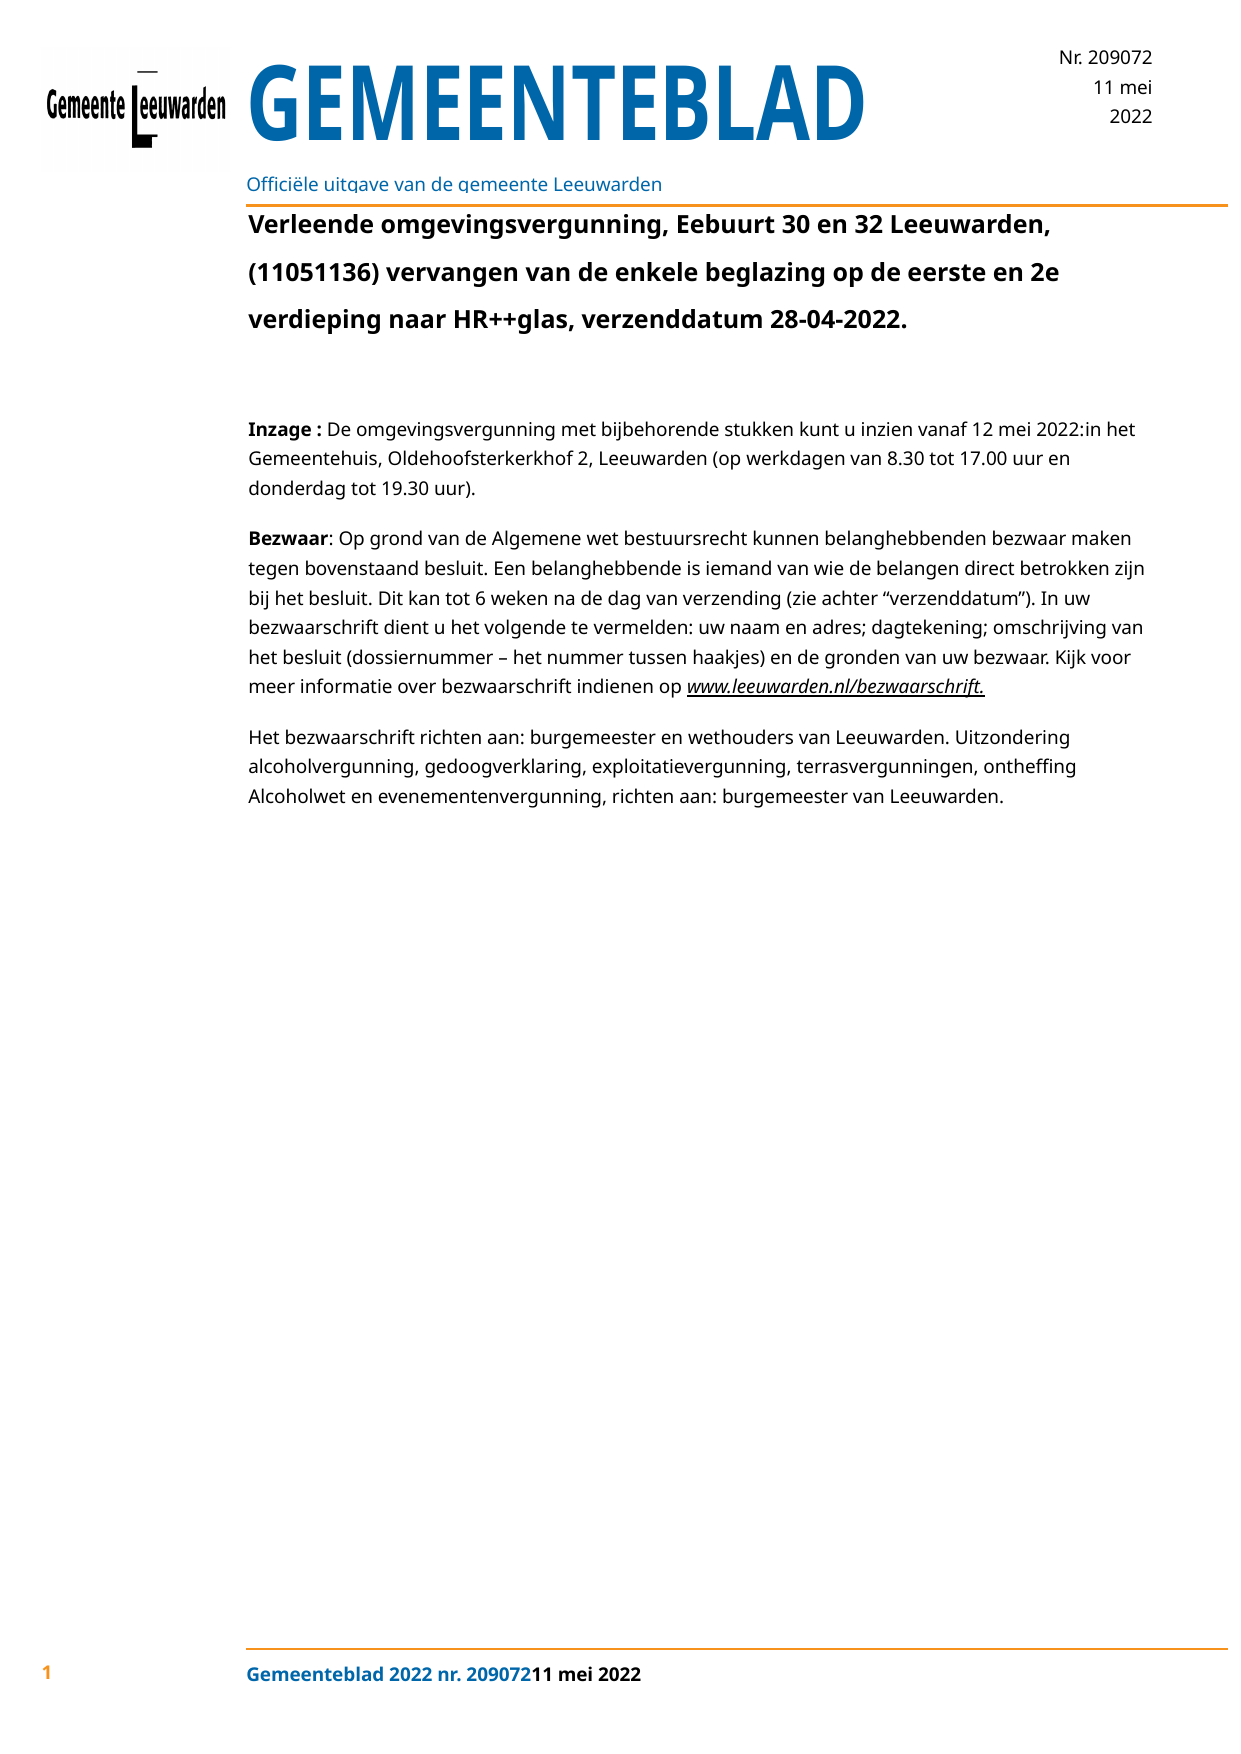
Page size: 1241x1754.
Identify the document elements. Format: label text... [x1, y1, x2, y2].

text Het bezwaarschrift richten aan: burgemeester en wethouders van Leeuwarden. Uitzondering alcoholvergunning, gedoogverklaring, exploitatievergunning, terrasvergunningen, ontheffing Alcoholwet en evenementenvergunning, richten aan: burgemeester van Leeuwarden. [248, 724, 1152, 809]
text Inzage : De omgevingsvergunning met bijbehorende stukken kunt u inzien vanaf 12 mei 2022:in het Gemeentehuis, Oldehoofsterkerkhof 2, Leeuwarden (op werkdagen van 8.30 tot 17.00 uur en donderdag tot 19.30 uur). [248, 416, 1152, 501]
text Bezwaar: Op grond van de Algemene wet bestuursrecht kunnen belanghebbenden bezwaar maken tegen bovenstaand besluit. Een belanghebbende is iemand van wie de belangen direct betrokken zijn bij het besluit. Dit kan tot 6 weken na de dag van verzending (zie achter “verzenddatum”). In uw bezwaarschrift dient u het volgende te vermelden: uw naam en adres; dagtekening; omschrijving van het besluit (dossiernummer – het nummer tussen haakjes) en de gronden van uw bezwaar. Kijk voor meer informatie over bezwaarschrift indienen op www.leeuwarden.nl/bezwaarschrift. [248, 526, 1152, 699]
picture [41, 47, 231, 172]
text Verleende omgevingsvergunning, Eebuurt 30 en 32 Leeuwarden, (11051136) vervangen van de enkele beglazing op de eerste en 2e verdieping naar HR++glas, verzenddatum 28-04-2022. [248, 207, 1152, 336]
